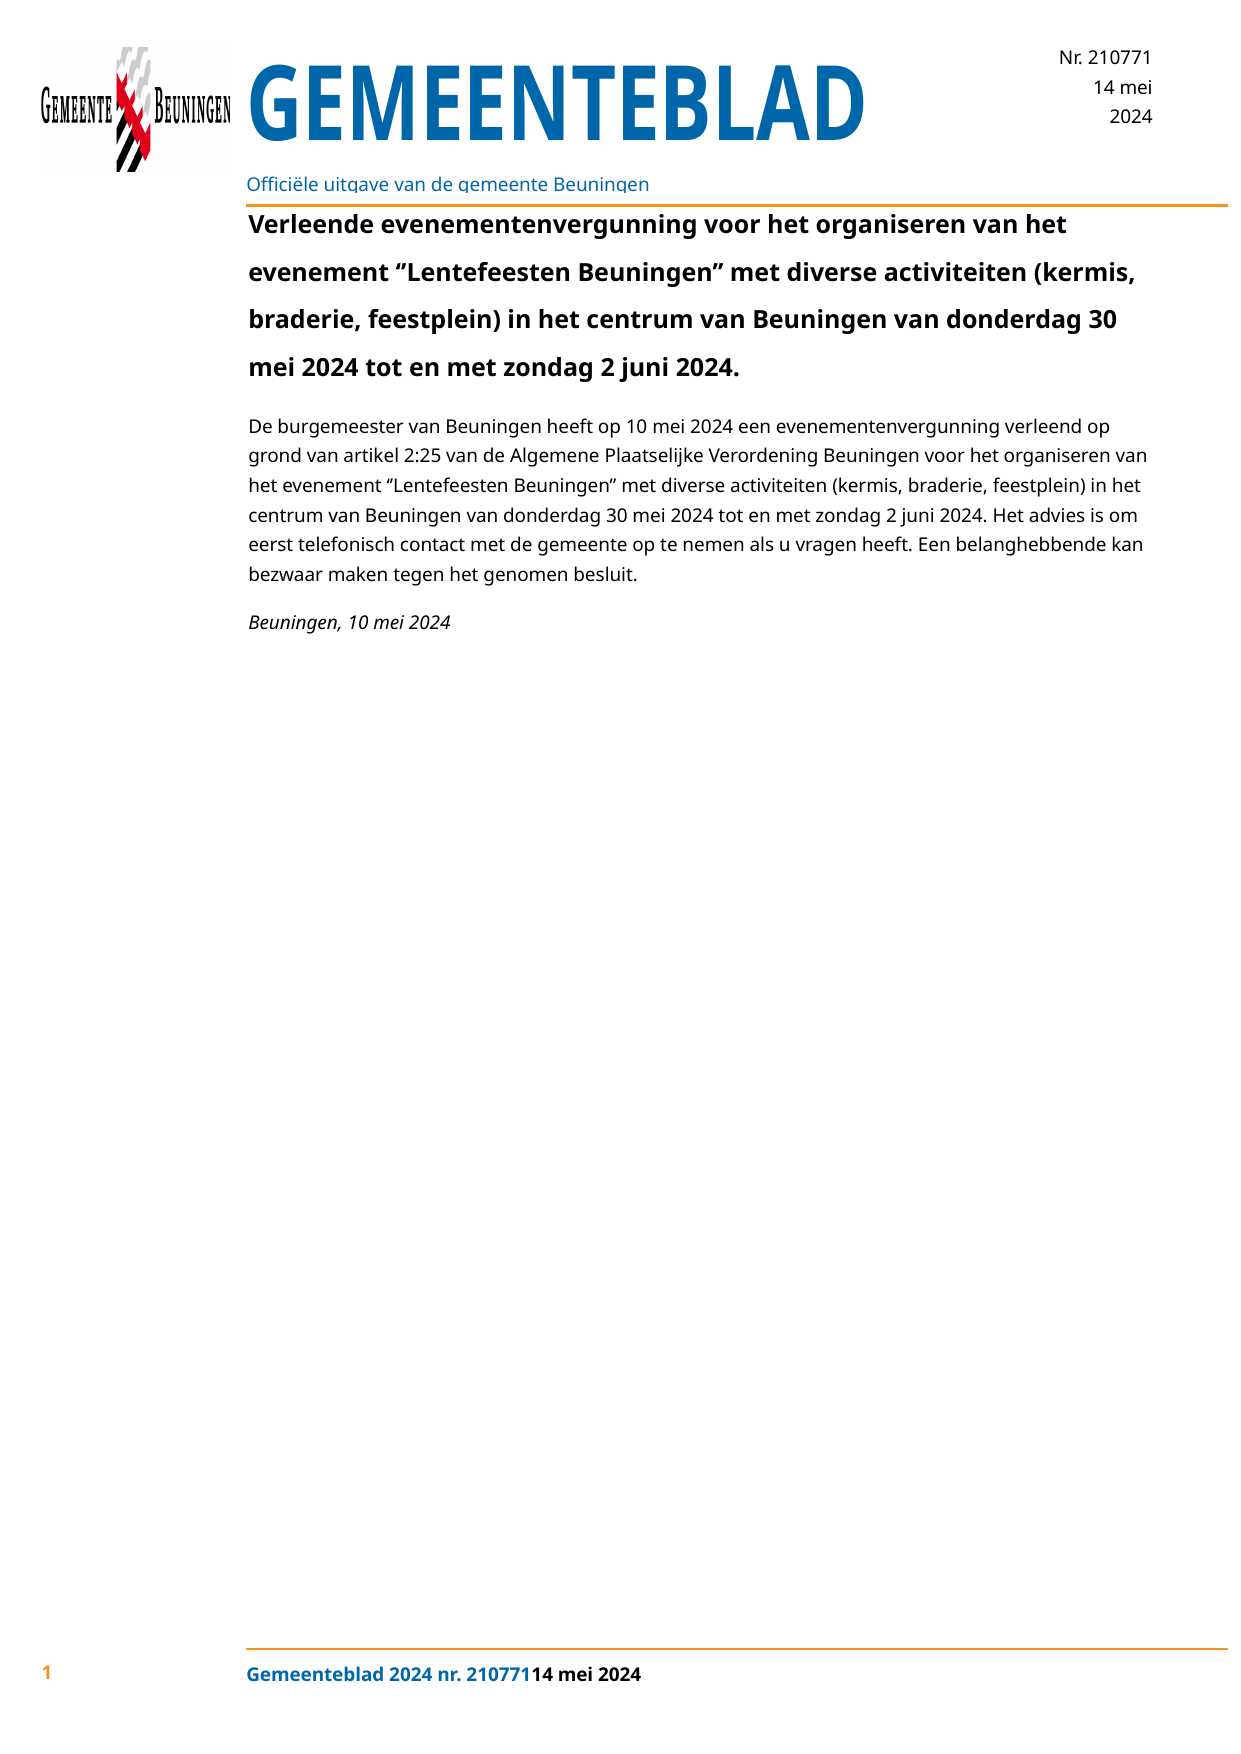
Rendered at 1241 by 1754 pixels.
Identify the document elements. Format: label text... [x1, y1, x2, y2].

text Verleende evenementenvergunning voor het organiseren van het evenement ‘’Lentefeesten Beuningen’’ met diverse activiteiten (kermis, braderie, feestplein) in het centrum van Beuningen van donderdag 30 mei 2024 tot en met zondag 2 juni 2024. [248, 207, 1152, 384]
picture [41, 47, 231, 172]
text De burgemeester van Beuningen heeft op 10 mei 2024 een evenementenvergunning verleend op grond van artikel 2:25 van de Algemene Plaatselijke Verordening Beuningen voor het organiseren van het evenement ‘’Lentefeesten Beuningen’’ met diverse activiteiten (kermis, braderie, feestplein) in het centrum van Beuningen van donderdag 30 mei 2024 tot en met zondag 2 juni 2024. Het advies is om eerst telefonisch contact met de gemeente op te nemen als u vragen heeft. Een belanghebbende kan bezwaar maken tegen het genomen besluit. [248, 413, 1152, 587]
text Beuningen, 10 mei 2024 [248, 609, 1152, 634]
